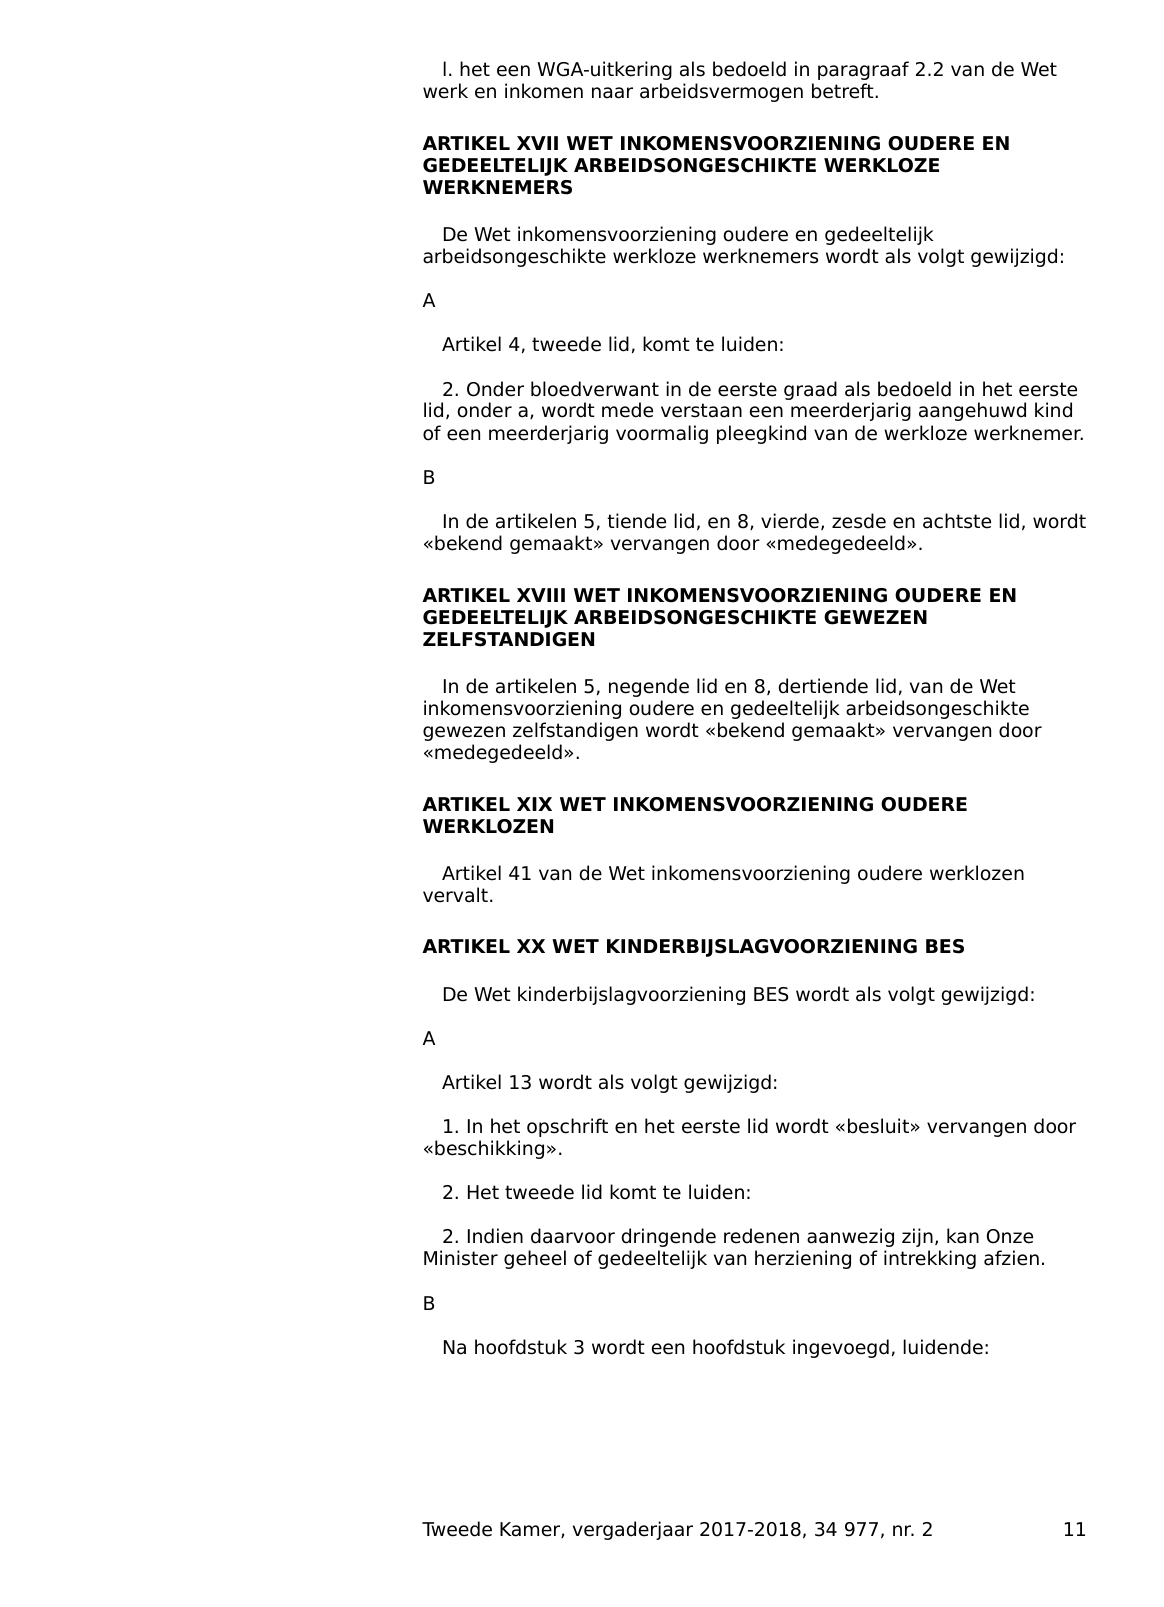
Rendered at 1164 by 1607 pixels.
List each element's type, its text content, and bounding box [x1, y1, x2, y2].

text 1. In het opschrift en het eerste lid wordt «besluit» vervangen door «beschikking». [422, 1116, 1087, 1160]
text Artikel 13 wordt als volgt gewijzigd: [422, 1072, 1087, 1094]
text B [422, 1292, 1087, 1314]
text A [422, 290, 1087, 312]
text 2. Het tweede lid komt te luiden: [422, 1182, 1087, 1204]
subtitle ARTIKEL XX WET KINDERBIJSLAGVOORZIENING BES [422, 936, 1087, 958]
text Artikel 41 van de Wet inkomensvoorziening oudere werklozen vervalt. [422, 862, 1087, 906]
subtitle ARTIKEL XIX WET INKOMENSVOORZIENING OUDERE WERKLOZEN [422, 793, 1087, 837]
text De Wet kinderbijslagvoorziening BES wordt als volgt gewijzigd: [422, 983, 1087, 1005]
text 2. Onder bloedverwant in de eerste graad als bedoeld in het eerste lid, onder a, wordt mede verstaan een meerderjarig aangehuwd kind of een meerderjarig voormalig pleegkind van de werkloze werknemer. [422, 378, 1087, 444]
text A [422, 1028, 1087, 1049]
subtitle ARTIKEL XVII WET INKOMENSVOORZIENING OUDERE EN GEDEELTELIJK ARBEIDSONGESCHIKTE WERKLOZE WERKNEMERS [422, 133, 1087, 199]
text l. het een WGA-uitkering als bedoeld in paragraaf 2.2 van de Wet werk en inkomen naar arbeidsvermogen betreft. [422, 59, 1087, 103]
text 2. Indien daarvoor dringende redenen aanwezig zijn, kan Onze Minister geheel of gedeeltelijk van herziening of intrekking afzien. [422, 1226, 1087, 1270]
text B [422, 467, 1087, 488]
text Artikel 4, tweede lid, komt te luiden: [422, 334, 1087, 356]
text In de artikelen 5, negende lid en 8, dertiende lid, van de Wet inkomensvoorziening oudere en gedeeltelijk arbeidsongeschikte gewezen zelfstandigen wordt «bekend gemaakt» vervangen door «medegedeeld». [422, 676, 1087, 763]
text In de artikelen 5, tiende lid, en 8, vierde, zesde en achtste lid, wordt «bekend gemaakt» vervangen door «medegedeeld». [422, 511, 1087, 555]
subtitle ARTIKEL XVIII WET INKOMENSVOORZIENING OUDERE EN GEDEELTELIJK ARBEIDSONGESCHIKTE GEWEZEN ZELFSTANDIGEN [422, 585, 1087, 651]
text De Wet inkomensvoorziening oudere en gedeeltelijk arbeidsongeschikte werkloze werknemers wordt als volgt gewijzigd: [422, 224, 1087, 268]
text Na hoofdstuk 3 wordt een hoofdstuk ingevoegd, luidende: [422, 1337, 1087, 1358]
